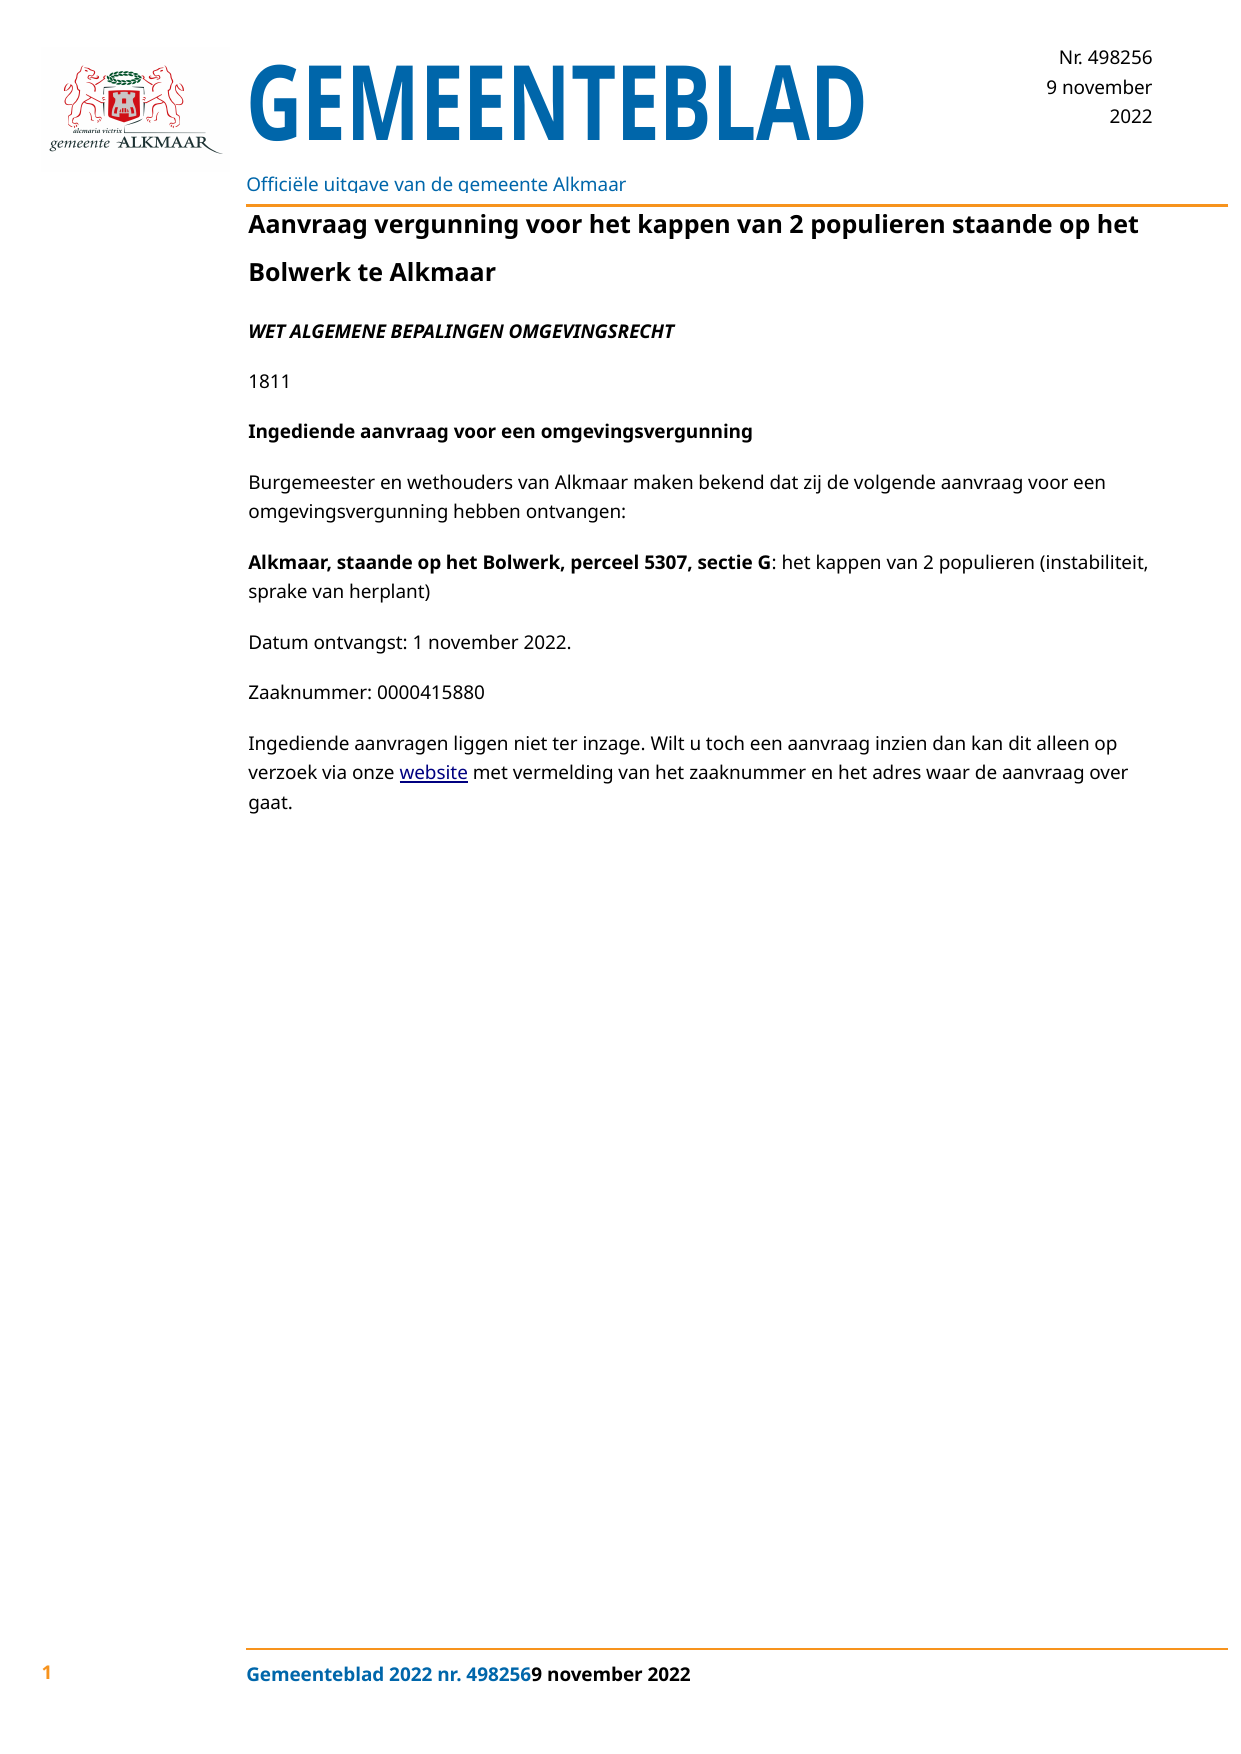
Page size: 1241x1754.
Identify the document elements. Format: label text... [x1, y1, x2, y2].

text Alkmaar, staande op het Bolwerk, perceel 5307, sectie G: het kappen van 2 populieren (instabiliteit, sprake van herplant) [248, 549, 1152, 604]
text Aanvraag vergunning voor het kappen van 2 populieren staande op het Bolwerk te Alkmaar [248, 207, 1152, 288]
text Ingediende aanvragen liggen niet ter inzage. Wilt u toch een aanvraag inzien dan kan dit alleen op verzoek via onze website met vermelding van het zaaknummer en het adres waar de aanvraag over gaat. [248, 730, 1152, 815]
text 1811 [248, 368, 1152, 394]
text WET ALGEMENE BEPALINGEN OMGEVINGSRECHT [248, 318, 1152, 344]
picture [41, 47, 231, 172]
text Datum ontvangst: 1 november 2022. [248, 629, 1152, 655]
text Ingediende aanvraag voor een omgevingsvergunning [248, 419, 1152, 444]
text Zaaknummer: 0000415880 [248, 679, 1152, 705]
text Burgemeester en wethouders van Alkmaar maken bekend dat zij de volgende aanvraag voor een omgevingsvergunning hebben ontvangen: [248, 469, 1152, 524]
